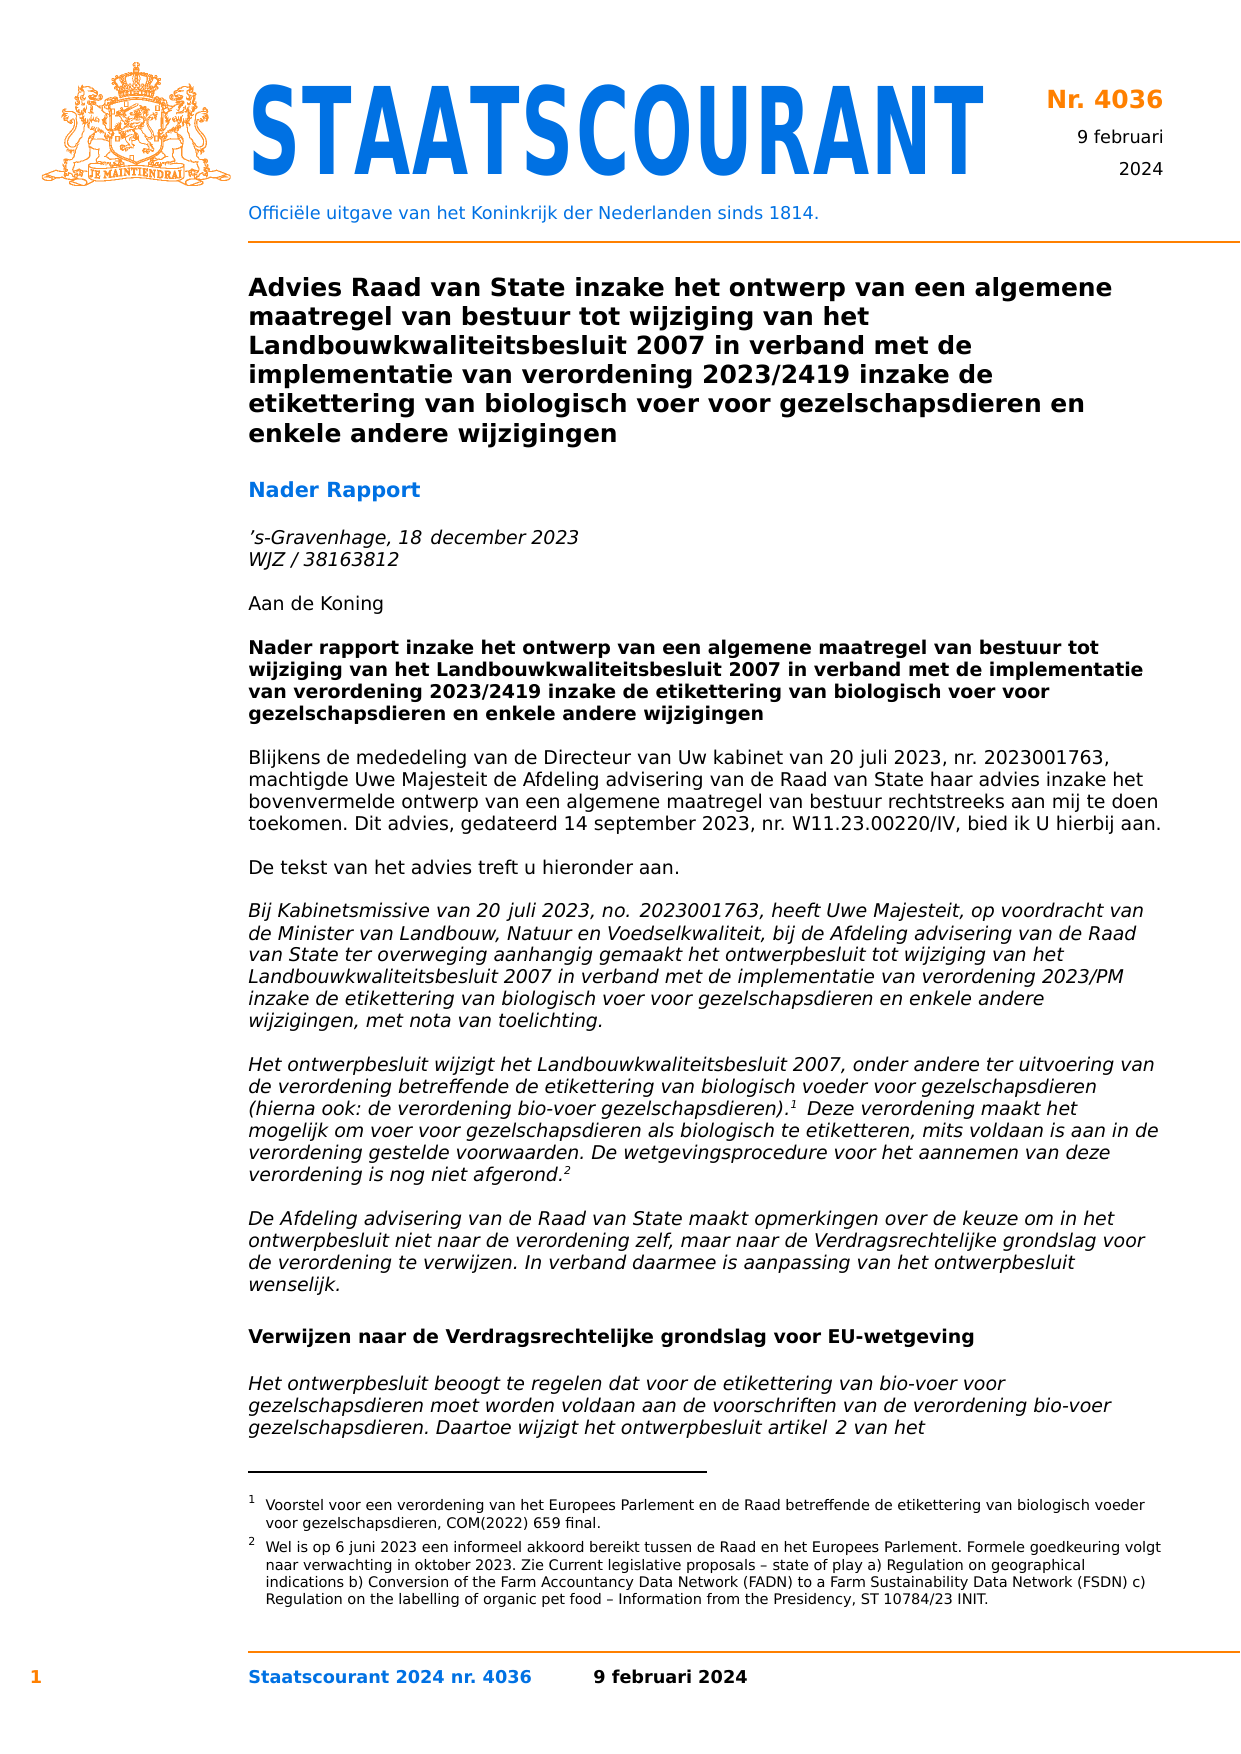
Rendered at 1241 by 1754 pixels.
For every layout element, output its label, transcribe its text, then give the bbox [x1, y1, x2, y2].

text WJZ / 38163812 [248, 549, 1163, 571]
table_cell Officiële uitgave van het Koninkrijk der Nederlanden sinds 1814. [248, 203, 1240, 241]
text Nader rapport inzake het ontwerp van een algemene maatregel van bestuur tot wijziging van het Landbouwkwaliteitsbesluit 2007 in verband met de implementatie van verordening 2023/2419 inzake de etikettering van biologisch voer voor gezelschapsdieren en enkele andere wijzigingen [248, 637, 1163, 725]
subtitle Verwijzen naar de Verdragsrechtelijke grondslag voor EU-wetgeving [248, 1326, 1163, 1348]
text De tekst van het advies treft u hieronder aan. [248, 857, 1163, 878]
subtitle Nader Rapport [248, 478, 1163, 502]
text Bij Kabinetsmissive van 20 juli 2023, no. 2023001763, heeft Uwe Majesteit, op voordracht van de Minister van Landbouw, Natuur en Voedselkwaliteit, bij de Afdeling advisering van de Raad van State ter overweging aanhangig gemaakt het ontwerpbesluit tot wijziging van het Landbouwkwaliteitsbesluit 2007 in verband met de implementatie van verordening 2023/PM inzake de etikettering van biologisch voer voor gezelschapsdieren en enkele andere wijzigingen, met nota van toelichting. [248, 900, 1163, 1032]
picture [41, 62, 231, 186]
text ’s-Gravenhage, 18 december 2023 [248, 527, 1163, 549]
text De Afdeling advisering van de Raad van State maakt opmerkingen over de keuze om in het ontwerpbesluit niet naar de verordening zelf, maar naar de Verdragsrechtelijke grondslag voor de verordening te verwijzen. In verband daarmee is aanpassing van het ontwerpbesluit wenselijk. [248, 1208, 1163, 1296]
table_cell 2024 [998, 153, 1240, 203]
text Blijkens de mededeling van de Directeur van Uw kabinet van 20 juli 2023, nr. 2023001763, machtigde Uwe Majesteit de Afdeling advisering van de Raad van State haar advies inzake het bovenvermelde ontwerp van een algemene maatregel van bestuur rechtstreeks aan mij te doen toekomen. Dit advies, gedateerd 14 september 2023, nr. W11.23.00220/IV, bied ik U hierbij aan. [248, 747, 1163, 835]
text Wel is op 6 juni 2023 een informeel akkoord bereikt tussen de Raad en het Europees Parlement. Formele goedkeuring volgt naar verwachting in oktober 2023. Zie Current legislative proposals – state of play a) Regulation on geographical indications b) Conversion of the Farm Accountancy Data Network (FADN) to a Farm Sustainability Data Network (FSDN) c) Regulation on the labelling of organic pet food – Information from the Presidency, ST 10784/23 INIT. [248, 1535, 1163, 1608]
subtitle Advies Raad van State inzake het ontwerp van een algemene maatregel van bestuur tot wijziging van het Landbouwkwaliteitsbesluit 2007 in verband met de implementatie van verordening 2023/2419 inzake de etikettering van biologisch voer voor gezelschapsdieren en enkele andere wijzigingen [248, 273, 1163, 448]
text Aan de Koning [248, 593, 1163, 615]
table_header Nr. 4036 [998, 62, 1240, 121]
text Het ontwerpbesluit wijzigt het Landbouwkwaliteitsbesluit 2007, onder andere ter uitvoering van de verordening betreffende de etikettering van biologisch voeder voor gezelschapsdieren (hierna ook: de verordening bio-voer gezelschapsdieren). Deze verordening maakt het mogelijk om voer voor gezelschapsdieren als biologisch te etiketteren, mits voldaan is aan in de verordening gestelde voorwaarden. De wetgevingsprocedure voor het aannemen van deze verordening is nog niet afgerond. [248, 1054, 1163, 1186]
table_cell 9 februari [998, 121, 1240, 153]
table_header [25, 62, 248, 241]
text Voorstel voor een verordening van het Europees Parlement en de Raad betreffende de etikettering van biologisch voeder voor gezelschapsdieren, COM(2022) 659 final. [248, 1493, 1163, 1532]
text Het ontwerpbesluit beoogt te regelen dat voor de etikettering van bio-voer voor gezelschapsdieren moet worden voldaan aan de voorschriften van de verordening bio-voer gezelschapsdieren. Daartoe wijzigt het ontwerpbesluit artikel 2 van het [248, 1373, 1163, 1439]
table_header STAATSCOURANT [248, 62, 998, 203]
